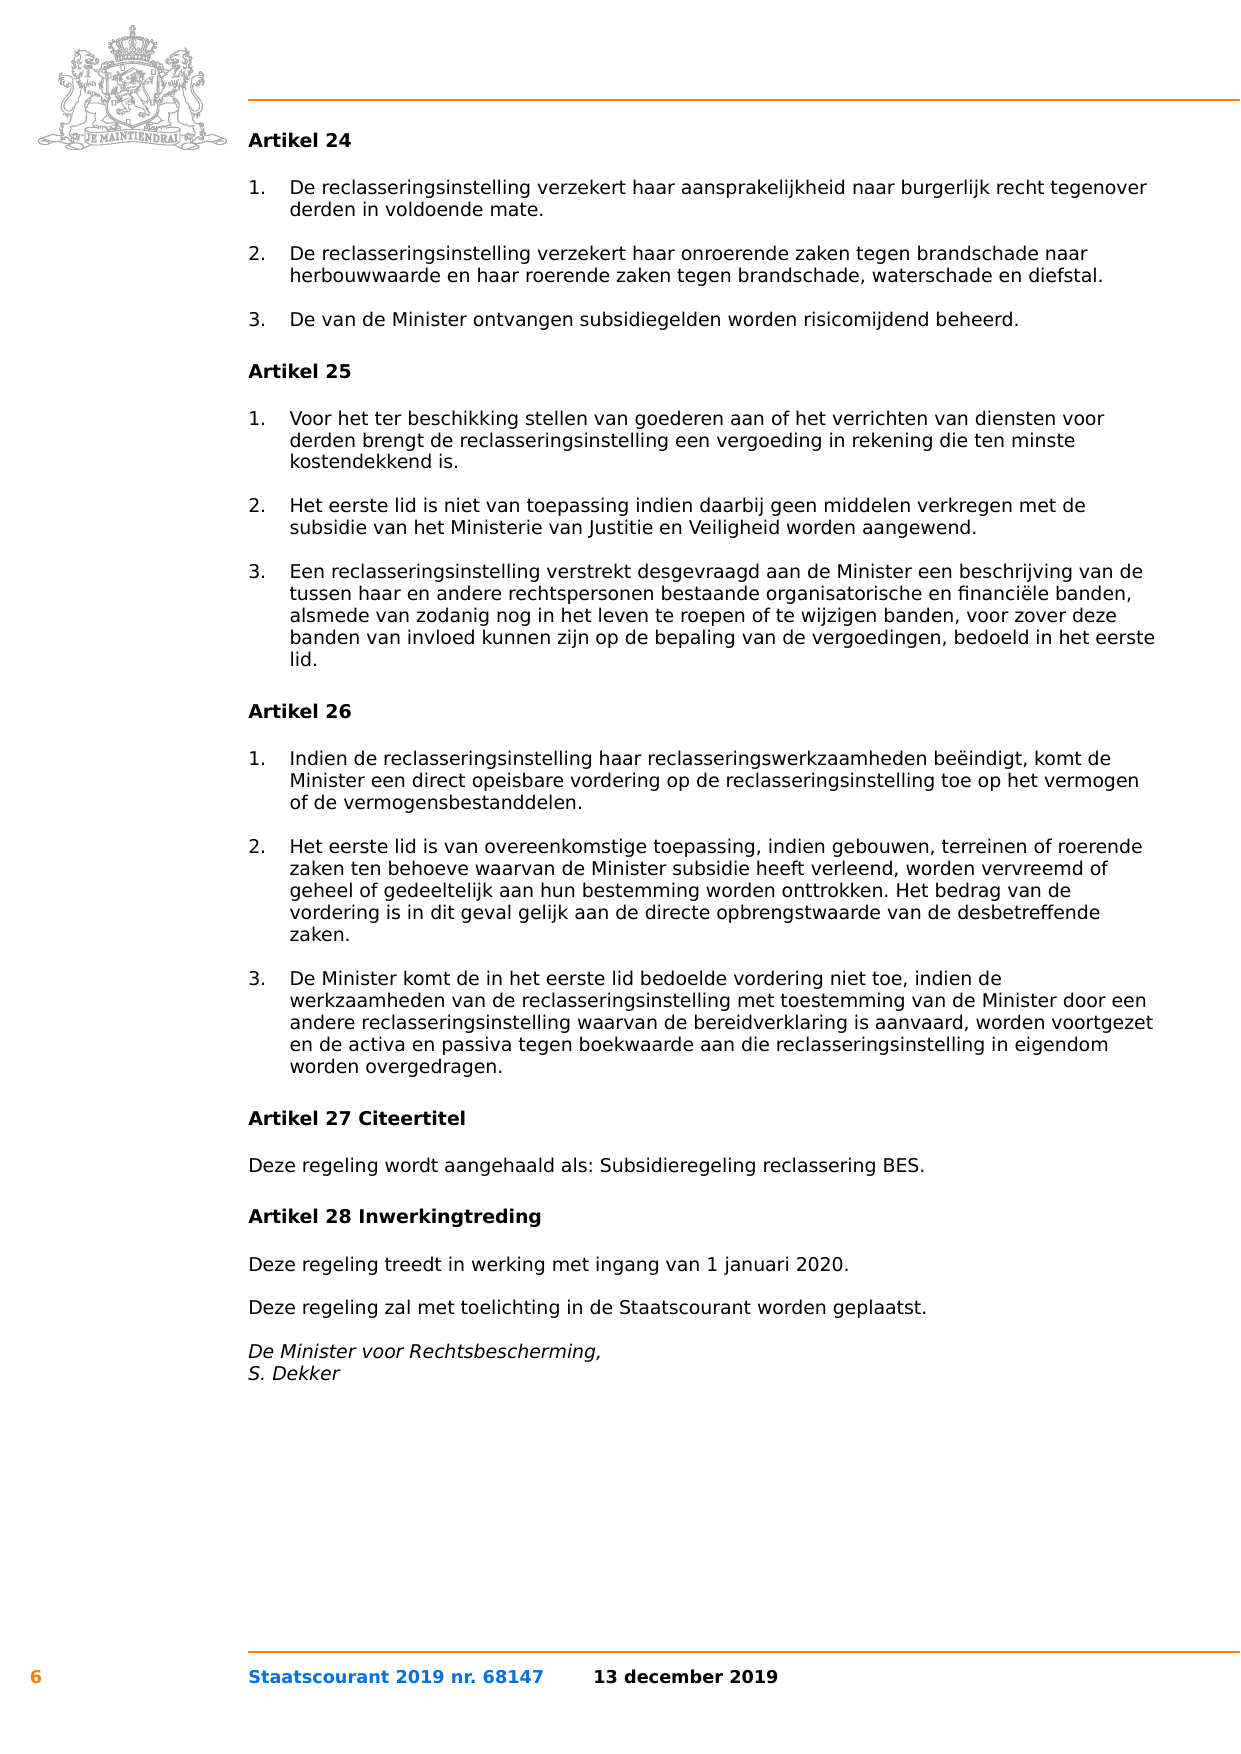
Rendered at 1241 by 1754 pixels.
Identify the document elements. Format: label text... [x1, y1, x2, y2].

picture [38, 25, 227, 150]
subtitle Artikel 24 [248, 130, 1163, 152]
text De Minister voor Rechtsbescherming, S. Dekker [248, 1341, 1163, 1385]
text Deze regeling wordt aangehaald als: Subsidieregeling reclassering BES. [248, 1154, 1163, 1176]
text 1. Indien de reclasseringsinstelling haar reclasseringswerkzaamheden beëindigt, komt de Minister een direct opeisbare vordering op de reclasseringsinstelling toe op het vermogen of de vermogensbestanddelen. [248, 748, 1163, 814]
text 3. De Minister komt de in het eerste lid bedoelde vordering niet toe, indien de werkzaamheden van de reclasseringsinstelling met toestemming van de Minister door een andere reclasseringsinstelling waarvan de bereidverklaring is aanvaard, worden voortgezet en de activa en passiva tegen boekwaarde aan die reclasseringsinstelling in eigendom worden overgedragen. [248, 968, 1163, 1077]
text Deze regeling treedt in werking met ingang van 1 januari 2020. [248, 1253, 1163, 1275]
text 1. De reclasseringsinstelling verzekert haar aansprakelijkheid naar burgerlijk recht tegenover derden in voldoende mate. [248, 177, 1163, 221]
subtitle Artikel 28 Inwerkingtreding [248, 1206, 1163, 1228]
text 3. De van de Minister ontvangen subsidiegelden worden risicomijdend beheerd. [248, 308, 1163, 331]
subtitle Artikel 27 Citeertitel [248, 1107, 1163, 1129]
text 2. Het eerste lid is niet van toepassing indien daarbij geen middelen verkregen met de subsidie van het Ministerie van Justitie en Veiligheid worden aangewend. [248, 495, 1163, 539]
text Deze regeling zal met toelichting in de Staatscourant worden geplaatst. [248, 1297, 1163, 1319]
text 2. Het eerste lid is van overeenkomstige toepassing, indien gebouwen, terreinen of roerende zaken ten behoeve waarvan de Minister subsidie heeft verleend, worden vervreemd of geheel of gedeeltelijk aan hun bestemming worden onttrokken. Het bedrag van de vordering is in dit geval gelijk aan de directe opbrengstwaarde van de desbetreffende zaken. [248, 836, 1163, 946]
text 2. De reclasseringsinstelling verzekert haar onroerende zaken tegen brandschade naar herbouwwaarde en haar roerende zaken tegen brandschade, waterschade en diefstal. [248, 243, 1163, 287]
subtitle Artikel 25 [248, 361, 1163, 382]
text 1. Voor het ter beschikking stellen van goederen aan of het verrichten van diensten voor derden brengt de reclasseringsinstelling een vergoeding in rekening die ten minste kostendekkend is. [248, 407, 1163, 473]
subtitle Artikel 26 [248, 701, 1163, 723]
text 3. Een reclasseringsinstelling verstrekt desgevraagd aan de Minister een beschrijving van de tussen haar en andere rechtspersonen bestaande organisatorische en financiële banden, alsmede van zodanig nog in het leven te roepen of te wijzigen banden, voor zover deze banden van invloed kunnen zijn op de bepaling van de vergoedingen, bedoeld in het eerste lid. [248, 561, 1163, 671]
